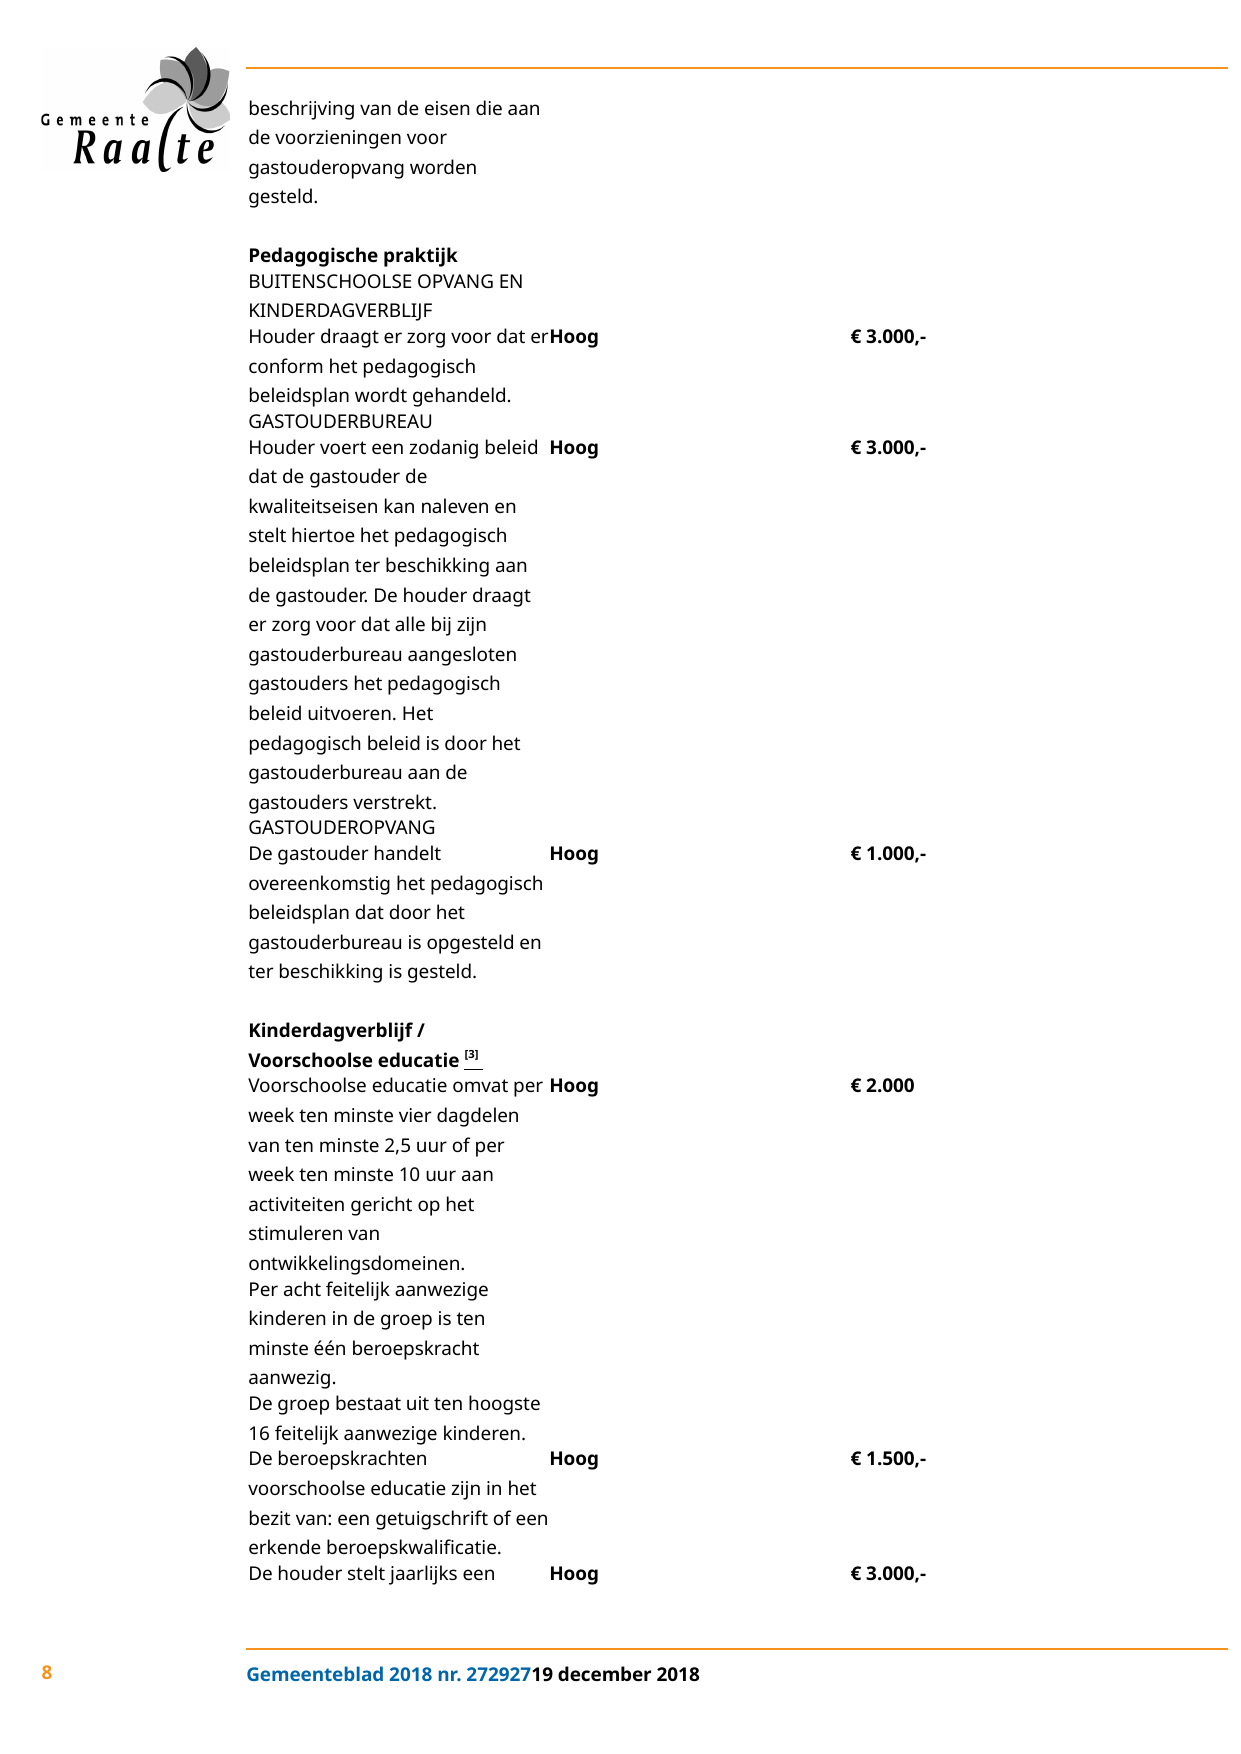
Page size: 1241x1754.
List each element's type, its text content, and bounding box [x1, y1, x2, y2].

table_cell GASTOUDEROPVANG [248, 815, 549, 840]
table_cell De beroepskrachten voorschoolse educatie zijn in het bezit van: een getuigschrift of een erkende beroepskwalificatie. [248, 1446, 549, 1560]
table_cell Hoog [549, 1446, 850, 1560]
picture [41, 47, 231, 172]
table_cell Per acht feitelijk aanwezige kinderen in de groep is ten minste één beroepskracht aanwezig. [248, 1276, 549, 1390]
table_cell De gastouder handelt overeenkomstig het pedagogisch beleidsplan dat door het gastouderbureau is opgesteld en ter beschikking is gesteld. [248, 840, 549, 984]
table_cell € 3.000,- [850, 434, 1152, 814]
table_cell Houder draagt er zorg voor dat er conform het pedagogisch beleidsplan wordt gehandeld. [248, 323, 549, 408]
table_cell De houder stelt jaarlijks een [248, 1560, 549, 1586]
table_cell € 1.500,- [850, 1446, 1152, 1560]
table_cell Hoog [549, 434, 850, 814]
table_cell Hoog [549, 1073, 850, 1276]
table_header Kinderdagverblijf / Voorschoolse educatie [3] [248, 1017, 549, 1073]
table_cell Hoog [549, 323, 850, 408]
table_cell Houder voert een zodanig beleid dat de gastouder de kwaliteitseisen kan naleven en stelt hiertoe het pedagogisch beleidsplan ter beschikking aan de gastouder. De houder draagt er zorg voor dat alle bij zijn gastouderbureau aangesloten gastouders het pedagogisch beleid uitvoeren. Het pedagogisch beleid is door het gastouderbureau aan de gastouders verstrekt. [248, 434, 549, 814]
table_cell € 3.000,- [850, 323, 1152, 408]
table_cell De groep bestaat uit ten hoogste 16 feitelijk aanwezige kinderen. [248, 1390, 549, 1446]
table_header Pedagogische praktijk [248, 242, 549, 268]
table_cell Hoog [549, 840, 850, 984]
table_cell € 2.000 [850, 1073, 1152, 1276]
table_cell € 3.000,- [850, 1560, 1152, 1586]
table_cell Hoog [549, 1560, 850, 1586]
table_cell beschrijving van de eisen die aan de voorzieningen voor gastouderopvang worden gesteld. [248, 95, 549, 209]
table_cell BUITENSCHOOLSE OPVANG EN KINDERDAGVERBLIJF [248, 268, 549, 323]
table_cell Voorschoolse educatie omvat per week ten minste vier dagdelen van ten minste 2,5 uur of per week ten minste 10 uur aan activiteiten gericht op het stimuleren van ontwikkelingsdomeinen. [248, 1073, 549, 1276]
table_cell GASTOUDERBUREAU [248, 408, 549, 434]
table_cell € 1.000,- [850, 840, 1152, 984]
